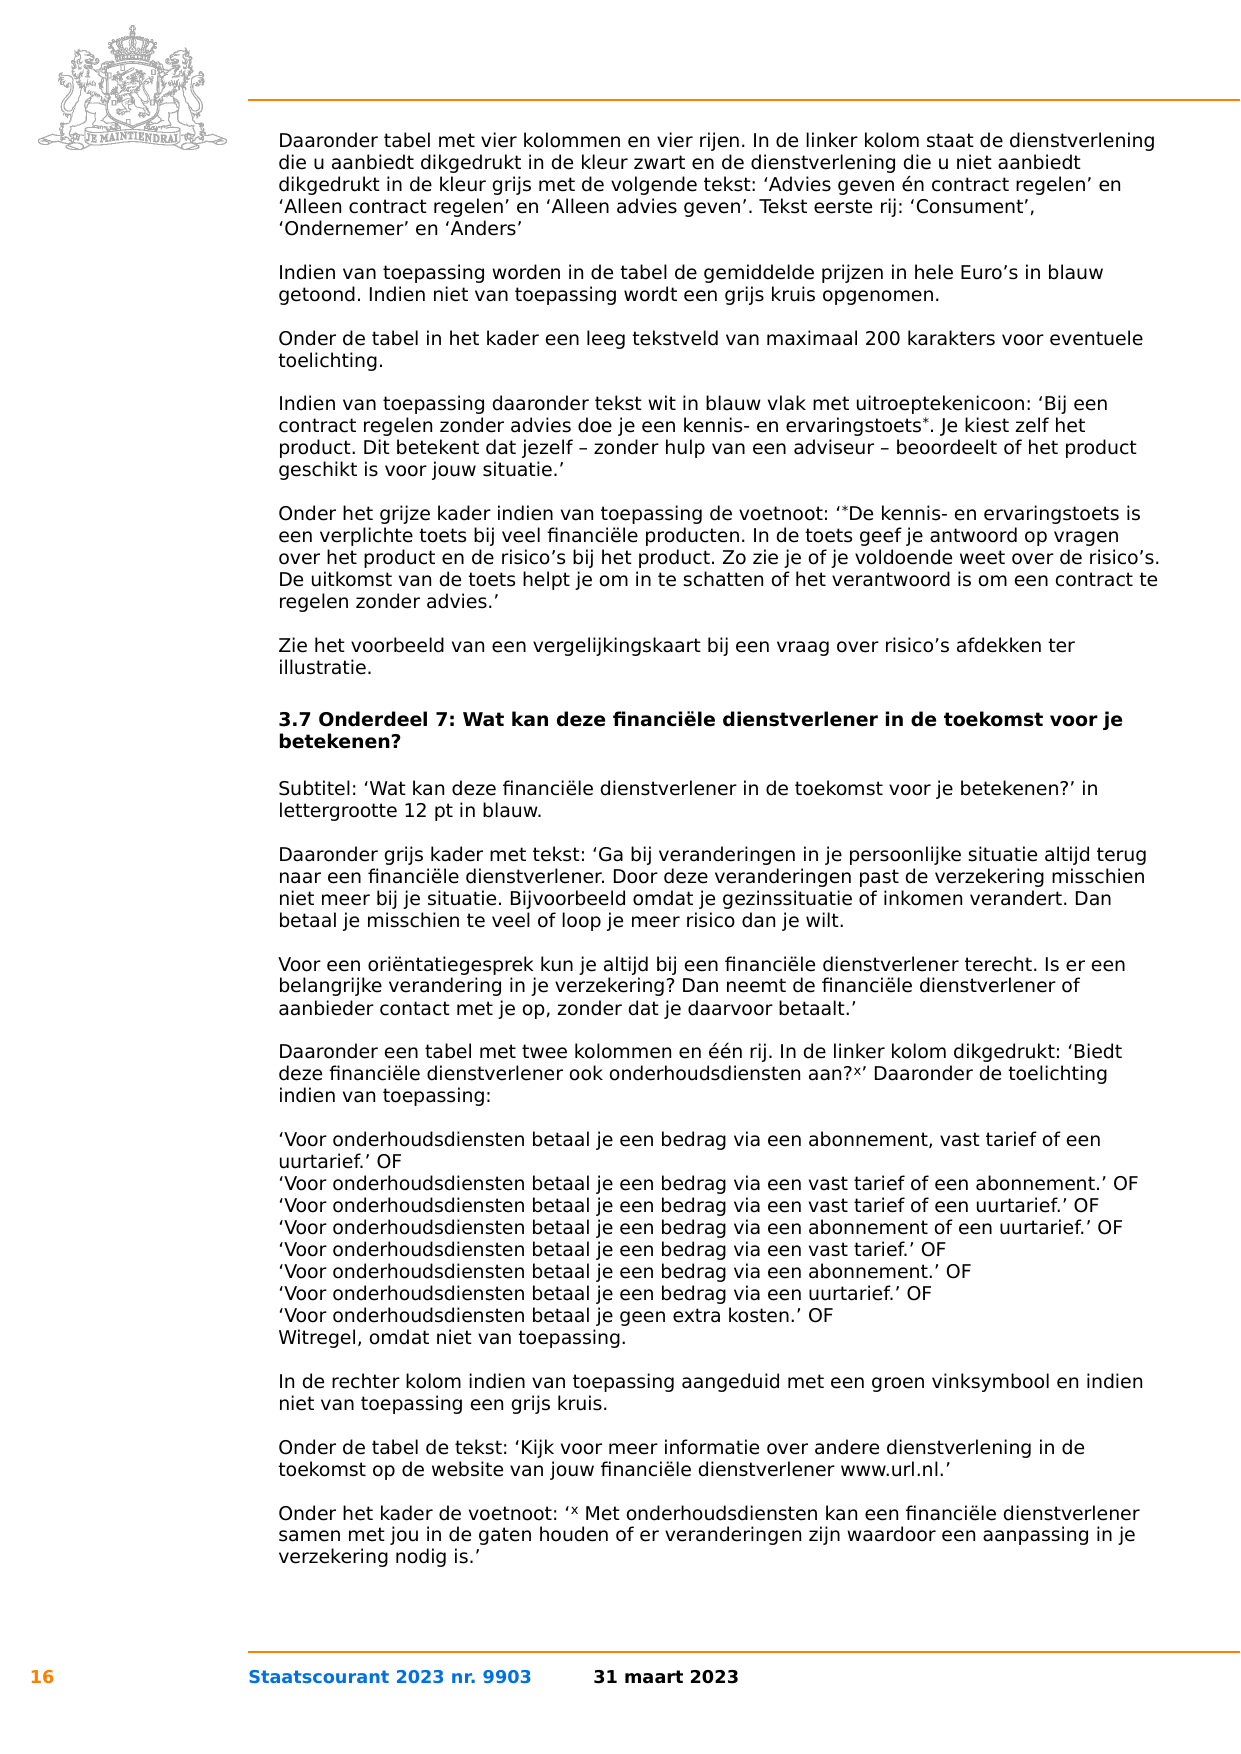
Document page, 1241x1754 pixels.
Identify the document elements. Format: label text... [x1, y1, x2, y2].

text Zie het voorbeeld van een vergelijkingskaart bij een vraag over risico’s afdekken ter illustratie. [278, 635, 1163, 679]
text ‘Voor onderhoudsdiensten betaal je geen extra kosten.’ OF [278, 1305, 1163, 1327]
text Daaronder een tabel met twee kolommen en één rij. In de linker kolom dikgedrukt: ‘Biedt deze financiële dienstverlener ook onderhoudsdiensten aan?x’ Daaronder de toelichting indien van toepassing: [278, 1041, 1163, 1107]
subtitle 3.7 Onderdeel 7: Wat kan deze financiële dienstverlener in de toekomst voor je betekenen? [278, 709, 1163, 753]
text ‘Voor onderhoudsdiensten betaal je een bedrag via een abonnement of een uurtarief.’ OF [278, 1217, 1163, 1239]
text In de rechter kolom indien van toepassing aangeduid met een groen vinksymbool en indien niet van toepassing een grijs kruis. [278, 1371, 1163, 1415]
text Onder het kader de voetnoot: ‘x Met onderhoudsdiensten kan een financiële dienstverlener samen met jou in de gaten houden of er veranderingen zijn waardoor een aanpassing in je verzekering nodig is.’ [278, 1502, 1163, 1568]
text ‘Voor onderhoudsdiensten betaal je een bedrag via een abonnement.’ OF [278, 1261, 1163, 1283]
text Indien van toepassing daaronder tekst wit in blauw vlak met uitroeptekenicoon: ‘Bij een contract regelen zonder advies doe je een kennis- en ervaringstoets*. Je kiest zelf het product. Dit betekent dat jezelf – zonder hulp van een adviseur – beoordeelt of het product geschikt is voor jouw situatie.’ [278, 393, 1163, 481]
text Daaronder grijs kader met tekst: ‘Ga bij veranderingen in je persoonlijke situatie altijd terug naar een financiële dienstverlener. Door deze veranderingen past de verzekering misschien niet meer bij je situatie. Bijvoorbeeld omdat je gezinssituatie of inkomen verandert. Dan betaal je misschien te veel of loop je meer risico dan je wilt. [278, 844, 1163, 932]
text ‘Voor onderhoudsdiensten betaal je een bedrag via een vast tarief.’ OF [278, 1239, 1163, 1261]
text ‘Voor onderhoudsdiensten betaal je een bedrag via een abonnement, vast tarief of een uurtarief.’ OF [278, 1129, 1163, 1173]
text ‘Voor onderhoudsdiensten betaal je een bedrag via een vast tarief of een uurtarief.’ OF [278, 1195, 1163, 1217]
text Daaronder tabel met vier kolommen en vier rijen. In de linker kolom staat de dienstverlening die u aanbiedt dikgedrukt in de kleur zwart en de dienstverlening die u niet aanbiedt dikgedrukt in de kleur grijs met de volgende tekst: ‘Advies geven én contract regelen’ en ‘Alleen contract regelen’ en ‘Alleen advies geven’. Tekst eerste rij: ‘Consument’, ‘Ondernemer’ en ‘Anders’ [278, 130, 1163, 240]
text Indien van toepassing worden in de tabel de gemiddelde prijzen in hele Euro’s in blauw getoond. Indien niet van toepassing wordt een grijs kruis opgenomen. [278, 262, 1163, 306]
picture [38, 25, 227, 150]
text Onder de tabel de tekst: ‘Kijk voor meer informatie over andere dienstverlening in de toekomst op de website van jouw financiële dienstverlener www.url.nl.’ [278, 1437, 1163, 1481]
text Onder de tabel in het kader een leeg tekstveld van maximaal 200 karakters voor eventuele toelichting. [278, 327, 1163, 371]
text Voor een oriëntatiegesprek kun je altijd bij een financiële dienstverlener terecht. Is er een belangrijke verandering in je verzekering? Dan neemt de financiële dienstverlener of aanbieder contact met je op, zonder dat je daarvoor betaalt.’ [278, 953, 1163, 1019]
text ‘Voor onderhoudsdiensten betaal je een bedrag via een uurtarief.’ OF [278, 1283, 1163, 1305]
text ‘Voor onderhoudsdiensten betaal je een bedrag via een vast tarief of een abonnement.’ OF [278, 1173, 1163, 1195]
text Subtitel: ‘Wat kan deze financiële dienstverlener in de toekomst voor je betekenen?’ in lettergrootte 12 pt in blauw. [278, 778, 1163, 822]
text Witregel, omdat niet van toepassing. [278, 1327, 1163, 1349]
text Onder het grijze kader indien van toepassing de voetnoot: ‘*De kennis- en ervaringstoets is een verplichte toets bij veel financiële producten. In de toets geef je antwoord op vragen over het product en de risico’s bij het product. Zo zie je of je voldoende weet over de risico’s. De uitkomst van de toets helpt je om in te schatten of het verantwoord is om een contract te regelen zonder advies.’ [278, 503, 1163, 613]
